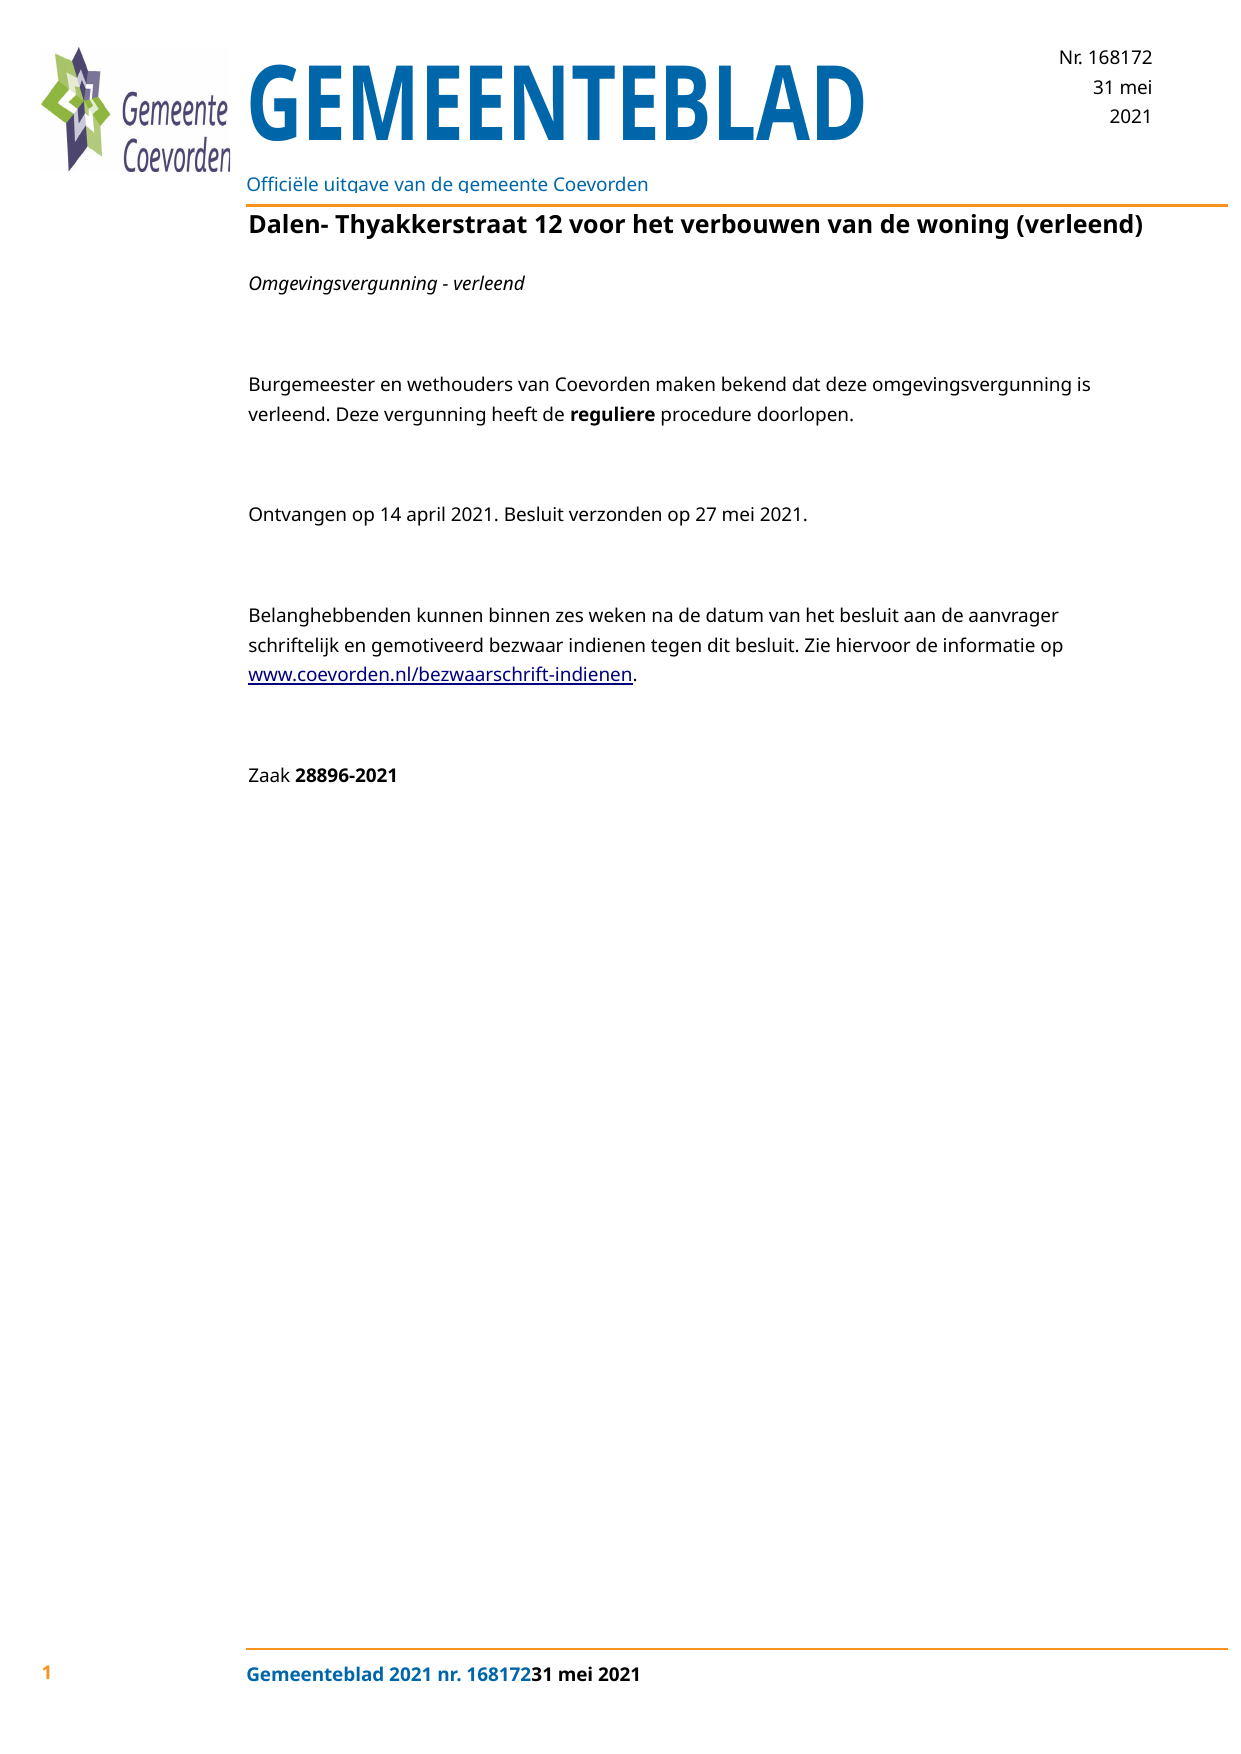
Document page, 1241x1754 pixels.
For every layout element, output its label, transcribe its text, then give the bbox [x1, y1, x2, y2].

picture [41, 47, 231, 172]
text Belanghebbenden kunnen binnen zes weken na de datum van het besluit aan de aanvrager schriftelijk en gemotiveerd bezwaar indienen tegen dit besluit. Zie hiervoor de informatie op www.coevorden.nl/bezwaarschrift-indienen. [248, 602, 1152, 687]
text Burgemeester en wethouders van Coevorden maken bekend dat deze omgevingsvergunning is verleend. Deze vergunning heeft de reguliere procedure doorlopen. [248, 371, 1152, 426]
text Ontvangen op 14 april 2021. Besluit verzonden op 27 mei 2021. [248, 502, 1152, 527]
text Dalen- Thyakkerstraat 12 voor het verbouwen van de woning (verleend) [248, 207, 1152, 241]
text Omgevingsvergunning - verleend [248, 270, 1152, 296]
text Zaak 28896-2021 [248, 762, 1152, 788]
